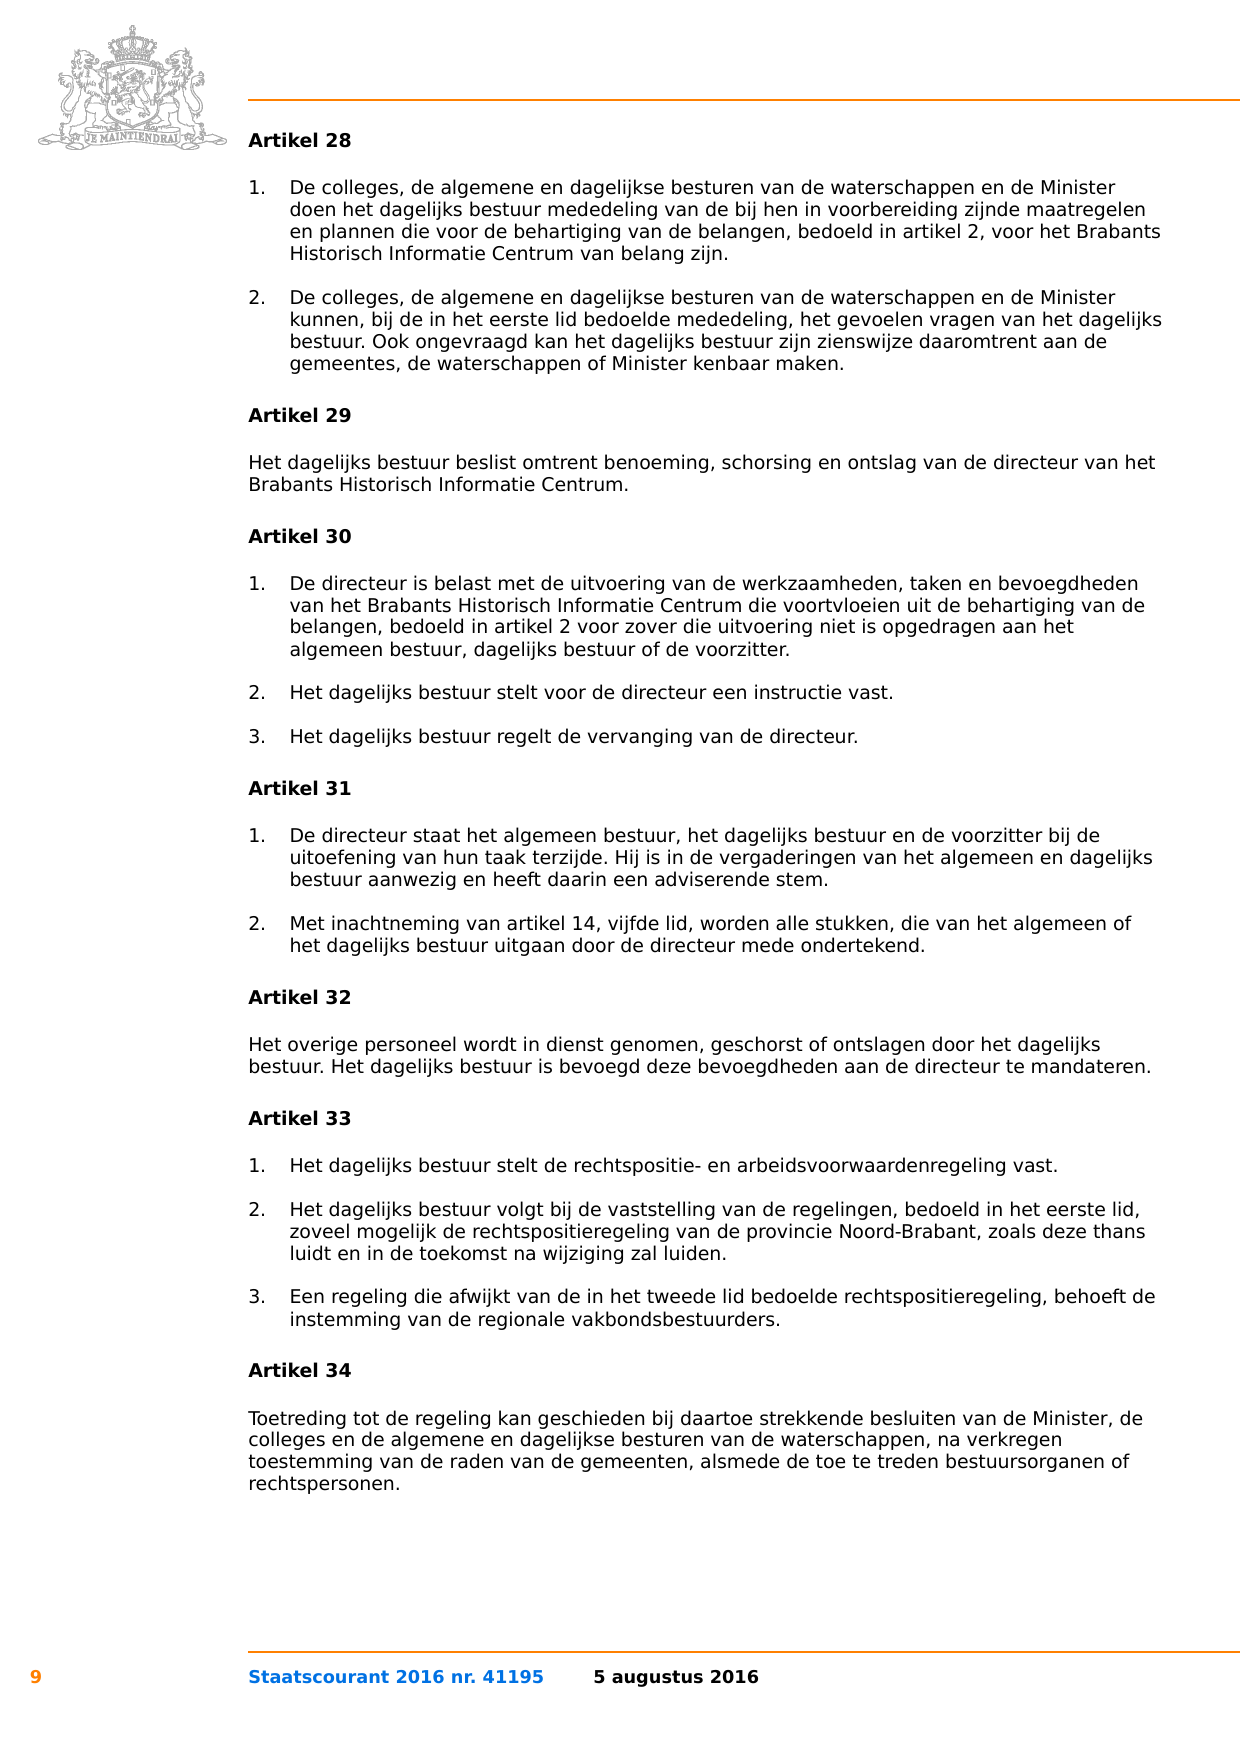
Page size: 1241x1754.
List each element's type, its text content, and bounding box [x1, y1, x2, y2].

subtitle Artikel 32 [248, 987, 1163, 1009]
text 1. De colleges, de algemene en dagelijkse besturen van de waterschappen en de Minister doen het dagelijks bestuur mededeling van de bij hen in voorbereiding zijnde maatregelen en plannen die voor de behartiging van de belangen, bedoeld in artikel 2, voor het Brabants Historisch Informatie Centrum van belang zijn. [248, 177, 1163, 265]
text 2. Met inachtneming van artikel 14, vijfde lid, worden alle stukken, die van het algemeen of het dagelijks bestuur uitgaan door de directeur mede ondertekend. [248, 913, 1163, 957]
subtitle Artikel 33 [248, 1108, 1163, 1130]
subtitle Artikel 29 [248, 404, 1163, 427]
text 1. De directeur staat het algemeen bestuur, het dagelijks bestuur en de voorzitter bij de uitoefening van hun taak terzijde. Hij is in de vergaderingen van het algemeen en dagelijks bestuur aanwezig en heeft daarin een adviserende stem. [248, 825, 1163, 891]
text Het overige personeel wordt in dienst genomen, geschorst of ontslagen door het dagelijks bestuur. Het dagelijks bestuur is bevoegd deze bevoegdheden aan de directeur te mandateren. [248, 1034, 1163, 1078]
text 3. Het dagelijks bestuur regelt de vervanging van de directeur. [248, 726, 1163, 748]
text 1. Het dagelijks bestuur stelt de rechtspositie- en arbeidsvoorwaardenregeling vast. [248, 1155, 1163, 1177]
text 2. Het dagelijks bestuur volgt bij de vaststelling van de regelingen, bedoeld in het eerste lid, zoveel mogelijk de rechtspositieregeling van de provincie Noord-Brabant, zoals deze thans luidt en in de toekomst na wijziging zal luiden. [248, 1199, 1163, 1264]
subtitle Artikel 28 [248, 130, 1163, 152]
text Het dagelijks bestuur beslist omtrent benoeming, schorsing en ontslag van de directeur van het Brabants Historisch Informatie Centrum. [248, 452, 1163, 496]
subtitle Artikel 31 [248, 778, 1163, 800]
text 2. De colleges, de algemene en dagelijkse besturen van de waterschappen en de Minister kunnen, bij de in het eerste lid bedoelde mededeling, het gevoelen vragen van het dagelijks bestuur. Ook ongevraagd kan het dagelijks bestuur zijn zienswijze daaromtrent aan de gemeentes, de waterschappen of Minister kenbaar maken. [248, 287, 1163, 374]
text 1. De directeur is belast met de uitvoering van de werkzaamheden, taken en bevoegdheden van het Brabants Historisch Informatie Centrum die voortvloeien uit de behartiging van de belangen, bedoeld in artikel 2 voor zover die uitvoering niet is opgedragen aan het algemeen bestuur, dagelijks bestuur of de voorzitter. [248, 572, 1163, 660]
subtitle Artikel 34 [248, 1360, 1163, 1382]
text 3. Een regeling die afwijkt van de in het tweede lid bedoelde rechtspositieregeling, behoeft de instemming van de regionale vakbondsbestuurders. [248, 1286, 1163, 1330]
text 2. Het dagelijks bestuur stelt voor de directeur een instructie vast. [248, 682, 1163, 704]
subtitle Artikel 30 [248, 526, 1163, 547]
text Toetreding tot de regeling kan geschieden bij daartoe strekkende besluiten van de Minister, de colleges en de algemene en dagelijkse besturen van de waterschappen, na verkregen toestemming van de raden van de gemeenten, alsmede de toe te treden bestuursorganen of rechtspersonen. [248, 1407, 1163, 1495]
picture [38, 25, 227, 150]
